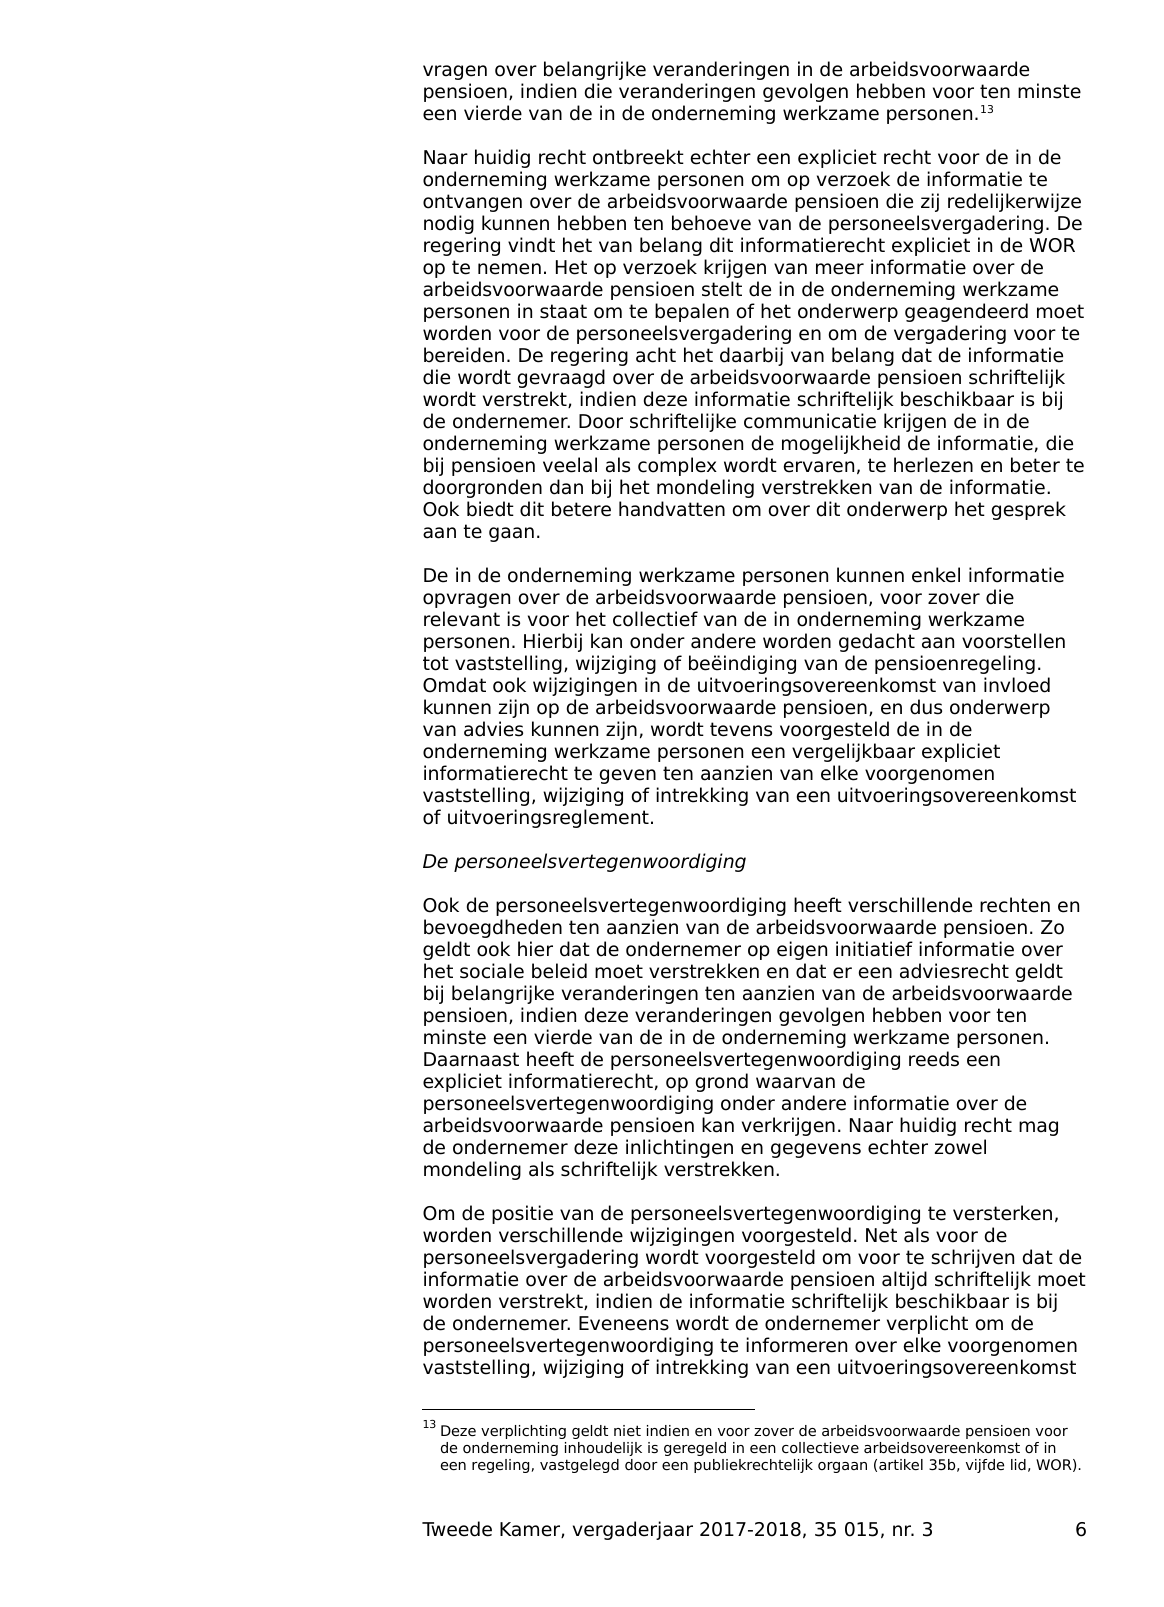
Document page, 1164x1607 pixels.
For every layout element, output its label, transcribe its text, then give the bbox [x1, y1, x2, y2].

text Naar huidig recht ontbreekt echter een expliciet recht voor de in de onderneming werkzame personen om op verzoek de informatie te ontvangen over de arbeidsvoorwaarde pensioen die zij redelijkerwijze nodig kunnen hebben ten behoeve van de personeelsvergadering. De regering vindt het van belang dit informatierecht expliciet in de WOR op te nemen. Het op verzoek krijgen van meer informatie over de arbeidsvoorwaarde pensioen stelt de in de onderneming werkzame personen in staat om te bepalen of het onderwerp geagendeerd moet worden voor de personeelsvergadering en om de vergadering voor te bereiden. De regering acht het daarbij van belang dat de informatie die wordt gevraagd over de arbeidsvoorwaarde pensioen schriftelijk wordt verstrekt, indien deze informatie schriftelijk beschikbaar is bij de ondernemer. Door schriftelijke communicatie krijgen de in de onderneming werkzame personen de mogelijkheid de informatie, die bij pensioen veelal als complex wordt ervaren, te herlezen en beter te doorgronden dan bij het mondeling verstrekken van de informatie. Ook biedt dit betere handvatten om over dit onderwerp het gesprek aan te gaan. [422, 147, 1087, 543]
text Deze verplichting geldt niet indien en voor zover de arbeidsvoorwaarde pensioen voor de onderneming inhoudelijk is geregeld in een collectieve arbeidsovereenkomst of in een regeling, vastgelegd door een publiekrechtelijk orgaan (artikel 35b, vijfde lid, WOR). [422, 1418, 1087, 1474]
text Om de positie van de personeelsvertegenwoordiging te versterken, worden verschillende wijzigingen voorgesteld. Net als voor de personeelsvergadering wordt voorgesteld om voor te schrijven dat de informatie over de arbeidsvoorwaarde pensioen altijd schriftelijk moet worden verstrekt, indien de informatie schriftelijk beschikbaar is bij de ondernemer. Eveneens wordt de ondernemer verplicht om de personeelsvertegenwoordiging te informeren over elke voorgenomen vaststelling, wijziging of intrekking van een uitvoeringsovereenkomst [422, 1203, 1087, 1379]
text Ook de personeelsvertegenwoordiging heeft verschillende rechten en bevoegdheden ten aanzien van de arbeidsvoorwaarde pensioen. Zo geldt ook hier dat de ondernemer op eigen initiatief informatie over het sociale beleid moet verstrekken en dat er een adviesrecht geldt bij belangrijke veranderingen ten aanzien van de arbeidsvoorwaarde pensioen, indien deze veranderingen gevolgen hebben voor ten minste een vierde van de in de onderneming werkzame personen. Daarnaast heeft de personeelsvertegenwoordiging reeds een expliciet informatierecht, op grond waarvan de personeelsvertegenwoordiging onder andere informatie over de arbeidsvoorwaarde pensioen kan verkrijgen. Naar huidig recht mag de ondernemer deze inlichtingen en gegevens echter zowel mondeling als schriftelijk verstrekken. [422, 895, 1087, 1181]
subtitle De personeelsvertegenwoordiging [422, 851, 1087, 873]
text vragen over belangrijke veranderingen in de arbeidsvoorwaarde pensioen, indien die veranderingen gevolgen hebben voor ten minste een vierde van de in de onderneming werkzame personen. [422, 59, 1087, 125]
text De in de onderneming werkzame personen kunnen enkel informatie opvragen over de arbeidsvoorwaarde pensioen, voor zover die relevant is voor het collectief van de in onderneming werkzame personen. Hierbij kan onder andere worden gedacht aan voorstellen tot vaststelling, wijziging of beëindiging van de pensioenregeling. Omdat ook wijzigingen in de uitvoeringsovereenkomst van invloed kunnen zijn op de arbeidsvoorwaarde pensioen, en dus onderwerp van advies kunnen zijn, wordt tevens voorgesteld de in de onderneming werkzame personen een vergelijkbaar expliciet informatierecht te geven ten aanzien van elke voorgenomen vaststelling, wijziging of intrekking van een uitvoeringsovereenkomst of uitvoeringsreglement. [422, 565, 1087, 829]
